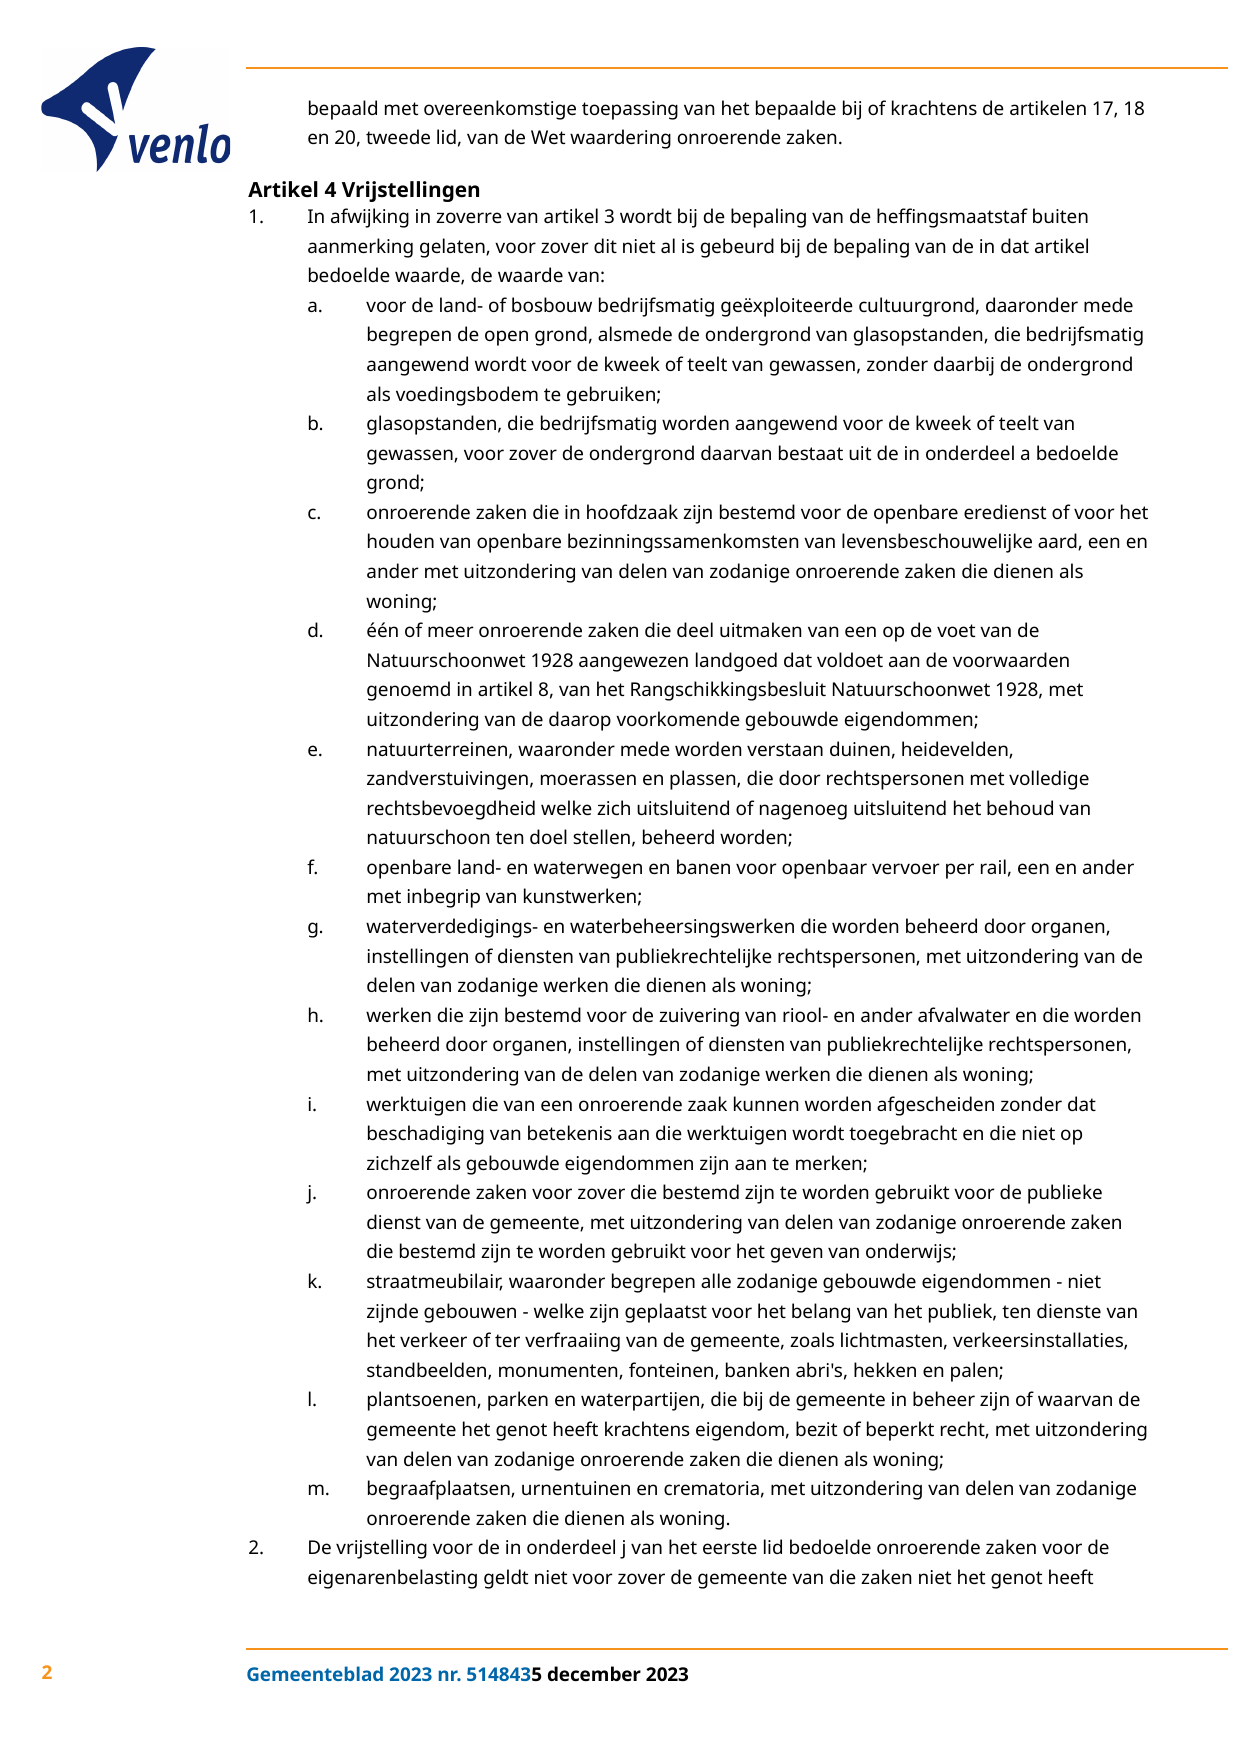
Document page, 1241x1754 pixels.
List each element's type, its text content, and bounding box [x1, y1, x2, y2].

list straatmeubilair, waaronder begrepen alle zodanige gebouwde eigendommen - niet zijnde gebouwen - welke zijn geplaatst voor het belang van het publiek, ten dienste van het verkeer of ter verfraaiing van de gemeente, zoals lichtmasten, verkeersinstallaties, standbeelden, monumenten, fonteinen, banken abri's, hekken en palen; [307, 1268, 1152, 1383]
list natuurterreinen, waaronder mede worden verstaan duinen, heidevelden, zandverstuivingen, moerassen en plassen, die door rechtspersonen met volledige rechtsbevoegdheid welke zich uitsluitend of nagenoeg uitsluitend het behoud van natuurschoon ten doel stellen, beheerd worden; [307, 736, 1152, 850]
list begraafplaatsen, urnentuinen en crematoria, met uitzondering van delen van zodanige onroerende zaken die dienen als woning. [307, 1475, 1152, 1531]
list plantsoenen, parken en waterpartijen, die bij de gemeente in beheer zijn of waarvan de gemeente het genot heeft krachtens eigendom, bezit of beperkt recht, met uitzondering van delen van zodanige onroerende zaken die dienen als woning; [307, 1387, 1152, 1471]
list werken die zijn bestemd voor de zuivering van riool- en ander afvalwater en die worden beheerd door organen, instellingen of diensten van publiekrechtelijke rechtspersonen, met uitzondering van de delen van zodanige werken die dienen als woning; [307, 1002, 1152, 1087]
list waterverdedigings- en waterbeheersingswerken die worden beheerd door organen, instellingen of diensten van publiekrechtelijke rechtspersonen, met uitzondering van de delen van zodanige werken die dienen als woning; [307, 913, 1152, 998]
list openbare land- en waterwegen en banen voor openbaar vervoer per rail, een en ander met inbegrip van kunstwerken; [307, 854, 1152, 909]
list bepaald met overeenkomstige toepassing van het bepaalde bij of krachtens de artikelen 17, 18 en 20, tweede lid, van de Wet waardering onroerende zaken. [248, 95, 1152, 150]
list onroerende zaken die in hoofdzaak zijn bestemd voor de openbare eredienst of voor het houden van openbare bezinningssamenkomsten van levensbeschouwelijke aard, een en ander met uitzondering van delen van zodanige onroerende zaken die dienen als woning; [307, 499, 1152, 613]
list onroerende zaken voor zover die bestemd zijn te worden gebruikt voor de publieke dienst van de gemeente, met uitzondering van delen van zodanige onroerende zaken die bestemd zijn te worden gebruikt voor het geven van onderwijs; [307, 1179, 1152, 1264]
list glasopstanden, die bedrijfsmatig worden aangewend voor de kweek of teelt van gewassen, voor zover de ondergrond daarvan bestaat uit de in onderdeel a bedoelde grond; [307, 410, 1152, 495]
list één of meer onroerende zaken die deel uitmaken van een op de voet van de Natuurschoonwet 1928 aangewezen landgoed dat voldoet aan de voorwaarden genoemd in artikel 8, van het Rangschikkingsbesluit Natuurschoonwet 1928, met uitzondering van de daarop voorkomende gebouwde eigendommen; [307, 617, 1152, 732]
list voor de land- of bosbouw bedrijfsmatig geëxploiteerde cultuurgrond, daaronder mede begrepen de open grond, alsmede de ondergrond van glasopstanden, die bedrijfsmatig aangewend wordt voor de kweek of teelt van gewassen, zonder daarbij de ondergrond als voedingsbodem te gebruiken; [307, 292, 1152, 406]
list In afwijking in zoverre van artikel 3 wordt bij de bepaling van de heffingsmaatstaf buiten aanmerking gelaten, voor zover dit niet al is gebeurd bij de bepaling van de in dat artikel bedoelde waarde, de waarde van: [248, 203, 1152, 288]
picture [41, 47, 231, 172]
list werktuigen die van een onroerende zaak kunnen worden afgescheiden zonder dat beschadiging van betekenis aan die werktuigen wordt toegebracht en die niet op zichzelf als gebouwde eigendommen zijn aan te merken; [307, 1091, 1152, 1176]
list De vrijstelling voor de in onderdeel j van het eerste lid bedoelde onroerende zaken voor de eigenarenbelasting geldt niet voor zover de gemeente van die zaken niet het genot heeft [248, 1534, 1152, 1590]
text Artikel 4 Vrijstellingen [248, 175, 1152, 203]
